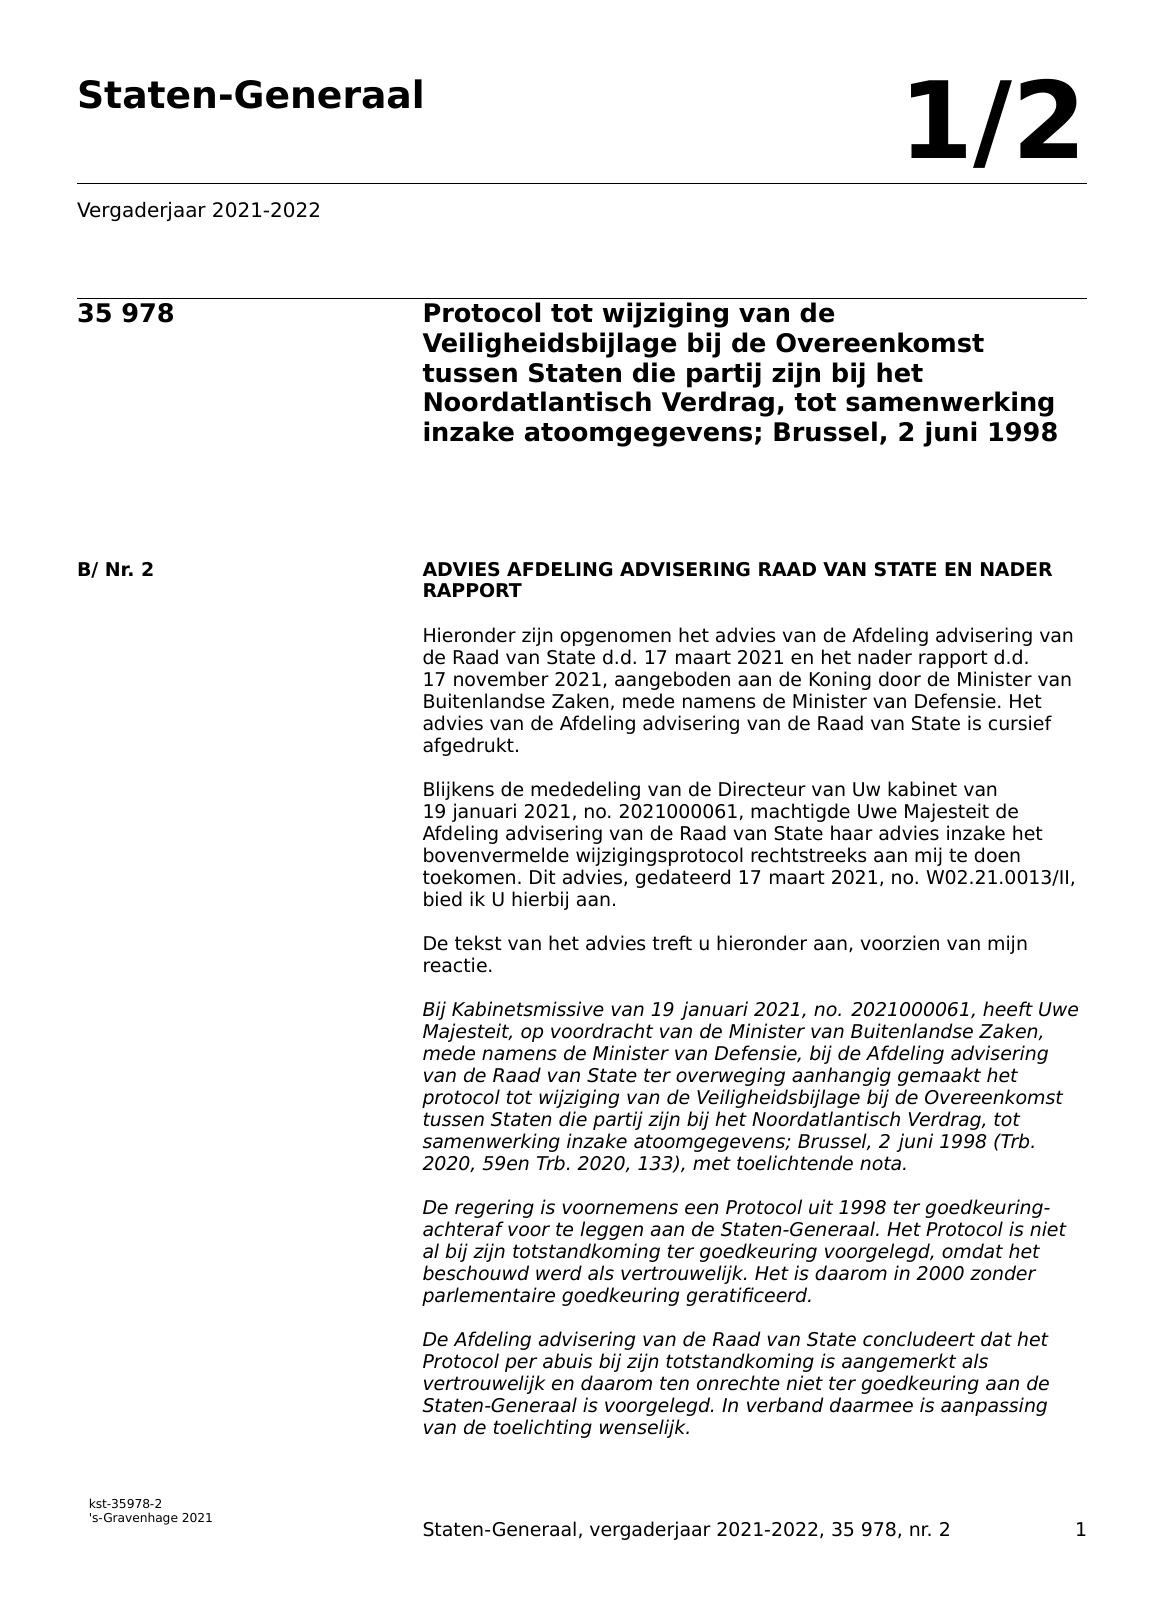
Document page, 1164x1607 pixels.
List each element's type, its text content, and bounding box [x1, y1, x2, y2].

subtitle 35 978 Protocol tot wijziging van de Veiligheidsbijlage bij de Overeenkomst tussen Staten die partij zijn bij het Noordatlantisch Verdrag, tot samenwerking inzake atoomgegevens; Brussel, 2 juni 1998 [77, 299, 1087, 447]
text Blijkens de mededeling van de Directeur van Uw kabinet van 19 januari 2021, no. 2021000061, machtigde Uwe Majesteit de Afdeling advisering van de Raad van State haar advies inzake het bovenvermelde wijzigingsprotocol rechtstreeks aan mij te doen toekomen. Dit advies, gedateerd 17 maart 2021, no. W02.21.0013/II, bied ik U hierbij aan. [422, 779, 1087, 911]
text kst-35978-2 [88, 1497, 323, 1511]
table_cell Vergaderjaar 2021-2022 [77, 184, 1087, 298]
text De tekst van het advies treft u hieronder aan, voorzien van mijn reactie. [422, 933, 1087, 977]
subtitle B/ Nr. 2 ADVIES AFDELING ADVISERING RAAD VAN STATE EN NADER RAPPORT [77, 558, 1087, 602]
table_header Staten-Generaal [77, 59, 886, 183]
text De regering is voornemens een Protocol uit 1998 ter goedkeuring-achteraf voor te leggen aan de Staten-Generaal. Het Protocol is niet al bij zijn totstandkoming ter goedkeuring voorgelegd, omdat het beschouwd werd als vertrouwelijk. Het is daarom in 2000 zonder parlementaire goedkeuring geratificeerd. [422, 1197, 1087, 1307]
text De Afdeling advisering van de Raad van State concludeert dat het Protocol per abuis bij zijn totstandkoming is aangemerkt als vertrouwelijk en daarom ten onrechte niet ter goedkeuring aan de Staten-Generaal is voorgelegd. In verband daarmee is aanpassing van de toelichting wenselijk. [422, 1329, 1087, 1439]
table_header 1/2 [886, 59, 1087, 183]
text Hieronder zijn opgenomen het advies van de Afdeling advisering van de Raad van State d.d. 17 maart 2021 en het nader rapport d.d. 17 november 2021, aangeboden aan de Koning door de Minister van Buitenlandse Zaken, mede namens de Minister van Defensie. Het advies van de Afdeling advisering van de Raad van State is cursief afgedrukt. [422, 624, 1087, 756]
text Bij Kabinetsmissive van 19 januari 2021, no. 2021000061, heeft Uwe Majesteit, op voordracht van de Minister van Buitenlandse Zaken, mede namens de Minister van Defensie, bij de Afdeling advisering van de Raad van State ter overweging aanhangig gemaakt het protocol tot wijziging van de Veiligheidsbijlage bij de Overeenkomst tussen Staten die partij zijn bij het Noordatlantisch Verdrag, tot samenwerking inzake atoomgegevens; Brussel, 2 juni 1998 (Trb. 2020, 59en Trb. 2020, 133), met toelichtende nota. [422, 999, 1087, 1175]
text 's-Gravenhage 2021 [88, 1511, 323, 1525]
